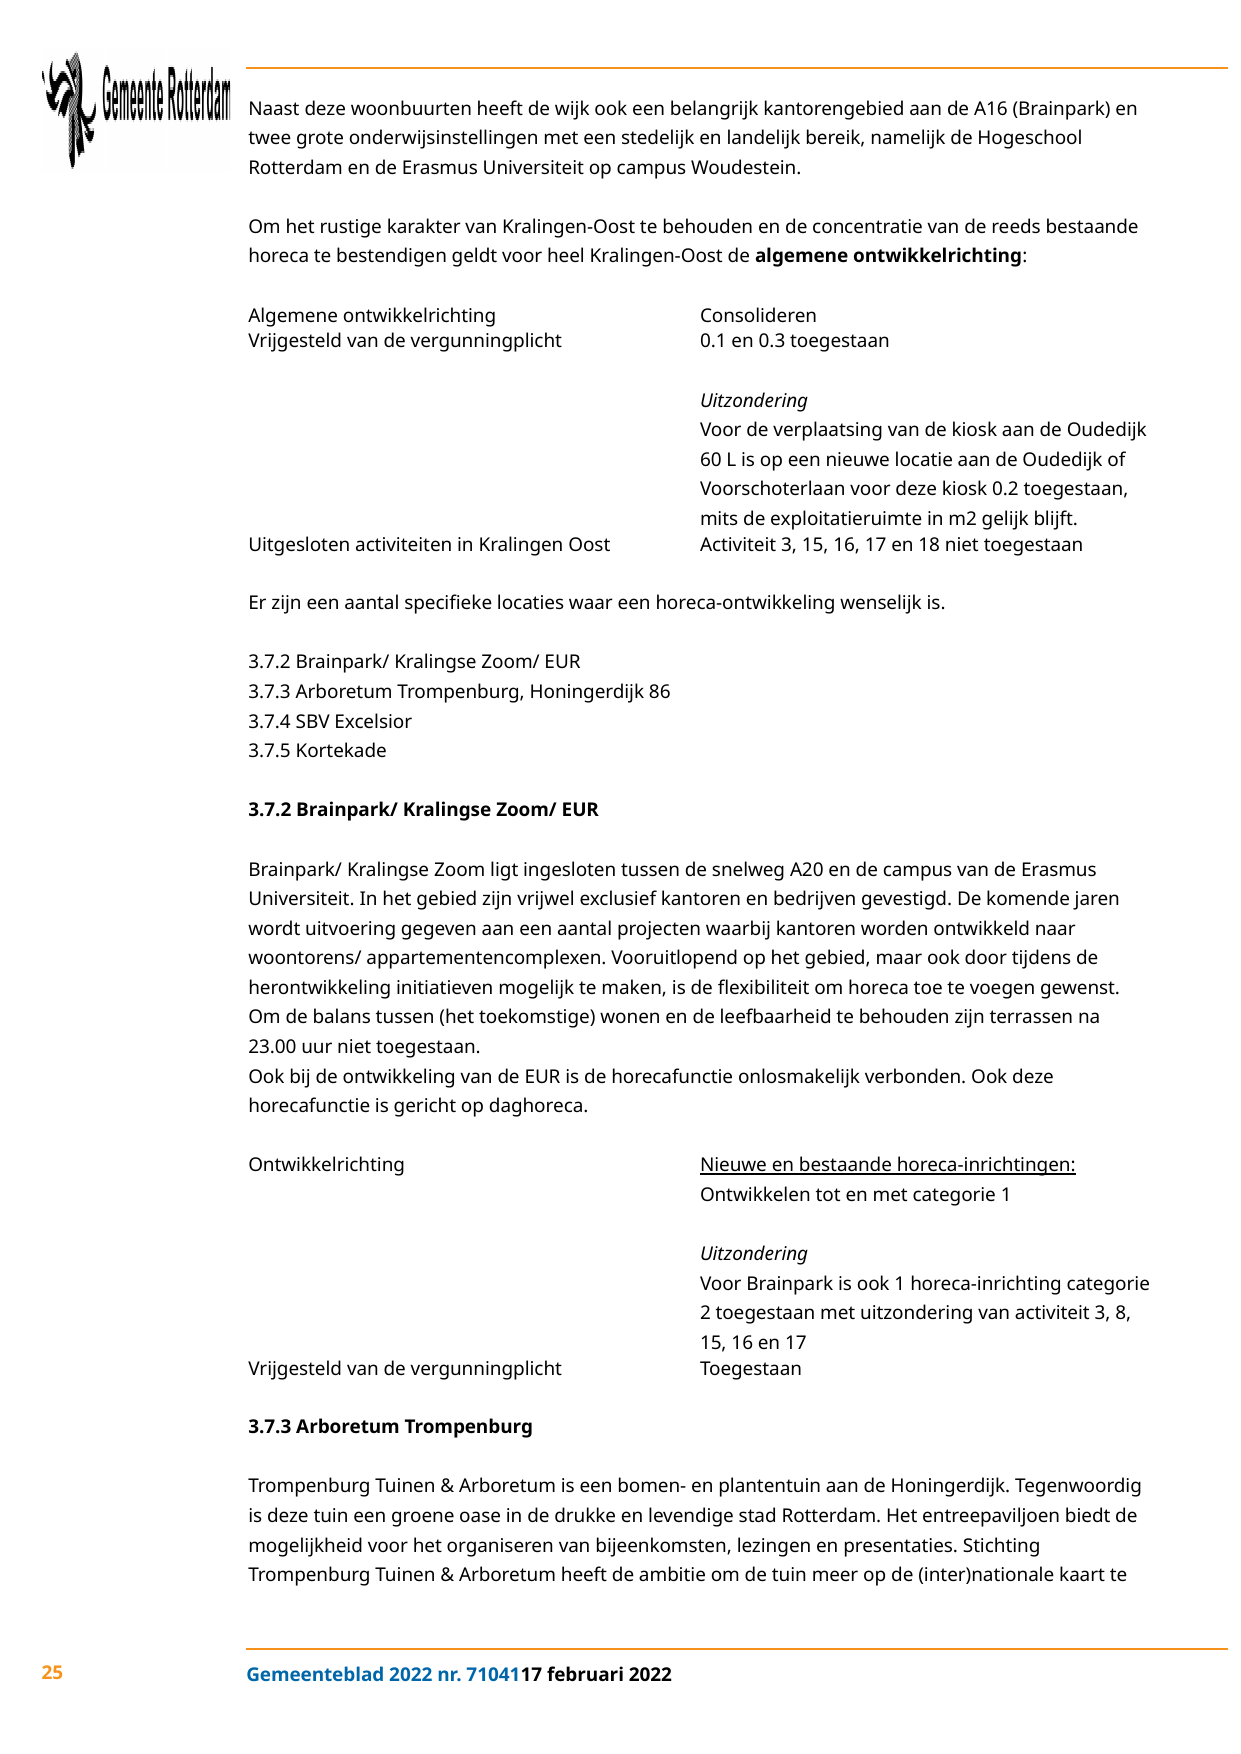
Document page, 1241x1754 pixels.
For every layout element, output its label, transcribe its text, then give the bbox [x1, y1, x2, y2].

table_cell Vrijgesteld van de vergunningplicht [248, 328, 700, 531]
text 3.7.4 SBV Excelsior [248, 708, 1152, 733]
table_cell Uitgesloten activiteiten in Kralingen Oost [248, 531, 700, 557]
text 3.7.2 Brainpark/ Kralingse Zoom/ EUR [248, 649, 1152, 674]
text 3.7.3 Arboretum Trompenburg [248, 1413, 1152, 1439]
table_cell 0.1 en 0.3 toegestaan Uitzondering Voor de verplaatsing van de kiosk aan de Oudedijk 60 L is op een nieuwe locatie aan de Oudedijk of Voorschoterlaan voor deze kiosk 0.2 toegestaan, mits de exploitatieruimte in m2 gelijk blijft. [700, 328, 1152, 531]
table_header Algemene ontwikkelrichting [248, 302, 700, 328]
table_header Ontwikkelrichting [248, 1152, 700, 1355]
text Ook bij de ontwikkeling van de EUR is de horecafunctie onlosmakelijk verbonden. Ook deze horecafunctie is gericht op daghoreca. [248, 1063, 1152, 1118]
table_header Nieuwe en bestaande horeca-inrichtingen: Ontwikkelen tot en met categorie 1 Uitzondering Voor Brainpark is ook 1 horeca-inrichting categorie 2 toegestaan met uitzondering van activiteit 3, 8, 15, 16 en 17 [700, 1152, 1152, 1355]
text 3.7.3 Arboretum Trompenburg, Honingerdijk 86 [248, 678, 1152, 704]
text 3.7.5 Kortekade [248, 737, 1152, 763]
table_cell Toegestaan [700, 1355, 1152, 1381]
text Naast deze woonbuurten heeft de wijk ook een belangrijk kantorengebied aan de A16 (Brainpark) en twee grote onderwijsinstellingen met een stedelijk en landelijk bereik, namelijk de Hogeschool Rotterdam en de Erasmus Universiteit op campus Woudestein. [248, 95, 1152, 180]
text Om het rustige karakter van Kralingen-Oost te behouden en de concentratie van de reeds bestaande horeca te bestendigen geldt voor heel Kralingen-Oost de algemene ontwikkelrichting: [248, 213, 1152, 268]
picture [41, 47, 231, 172]
text 3.7.2 Brainpark/ Kralingse Zoom/ EUR [248, 797, 1152, 822]
table_header Consolideren [700, 302, 1152, 328]
text Trompenburg Tuinen & Arboretum is een bomen- en plantentuin aan de Honingerdijk. Tegenwoordig is deze tuin een groene oase in de drukke en levendige stad Rotterdam. Het entreepaviljoen biedt de mogelijkheid voor het organiseren van bijeenkomsten, lezingen en presentaties. Stichting Trompenburg Tuinen & Arboretum heeft de ambitie om de tuin meer op de (inter)nationale kaart te [248, 1473, 1152, 1587]
text Er zijn een aantal specifieke locaties waar een horeca-ontwikkeling wenselijk is. [248, 589, 1152, 615]
table_cell Vrijgesteld van de vergunningplicht [248, 1355, 700, 1381]
table_cell Activiteit 3, 15, 16, 17 en 18 niet toegestaan [700, 531, 1152, 557]
text Brainpark/ Kralingse Zoom ligt ingesloten tussen de snelweg A20 en de campus van de Erasmus Universiteit. In het gebied zijn vrijwel exclusief kantoren en bedrijven gevestigd. De komende jaren wordt uitvoering gegeven aan een aantal projecten waarbij kantoren worden ontwikkeld naar woontorens/ appartementencomplexen. Vooruitlopend op het gebied, maar ook door tijdens de herontwikkeling initiatieven mogelijk te maken, is de flexibiliteit om horeca toe te voegen gewenst. Om de balans tussen (het toekomstige) wonen en de leefbaarheid te behouden zijn terrassen na 23.00 uur niet toegestaan. [248, 856, 1152, 1059]
